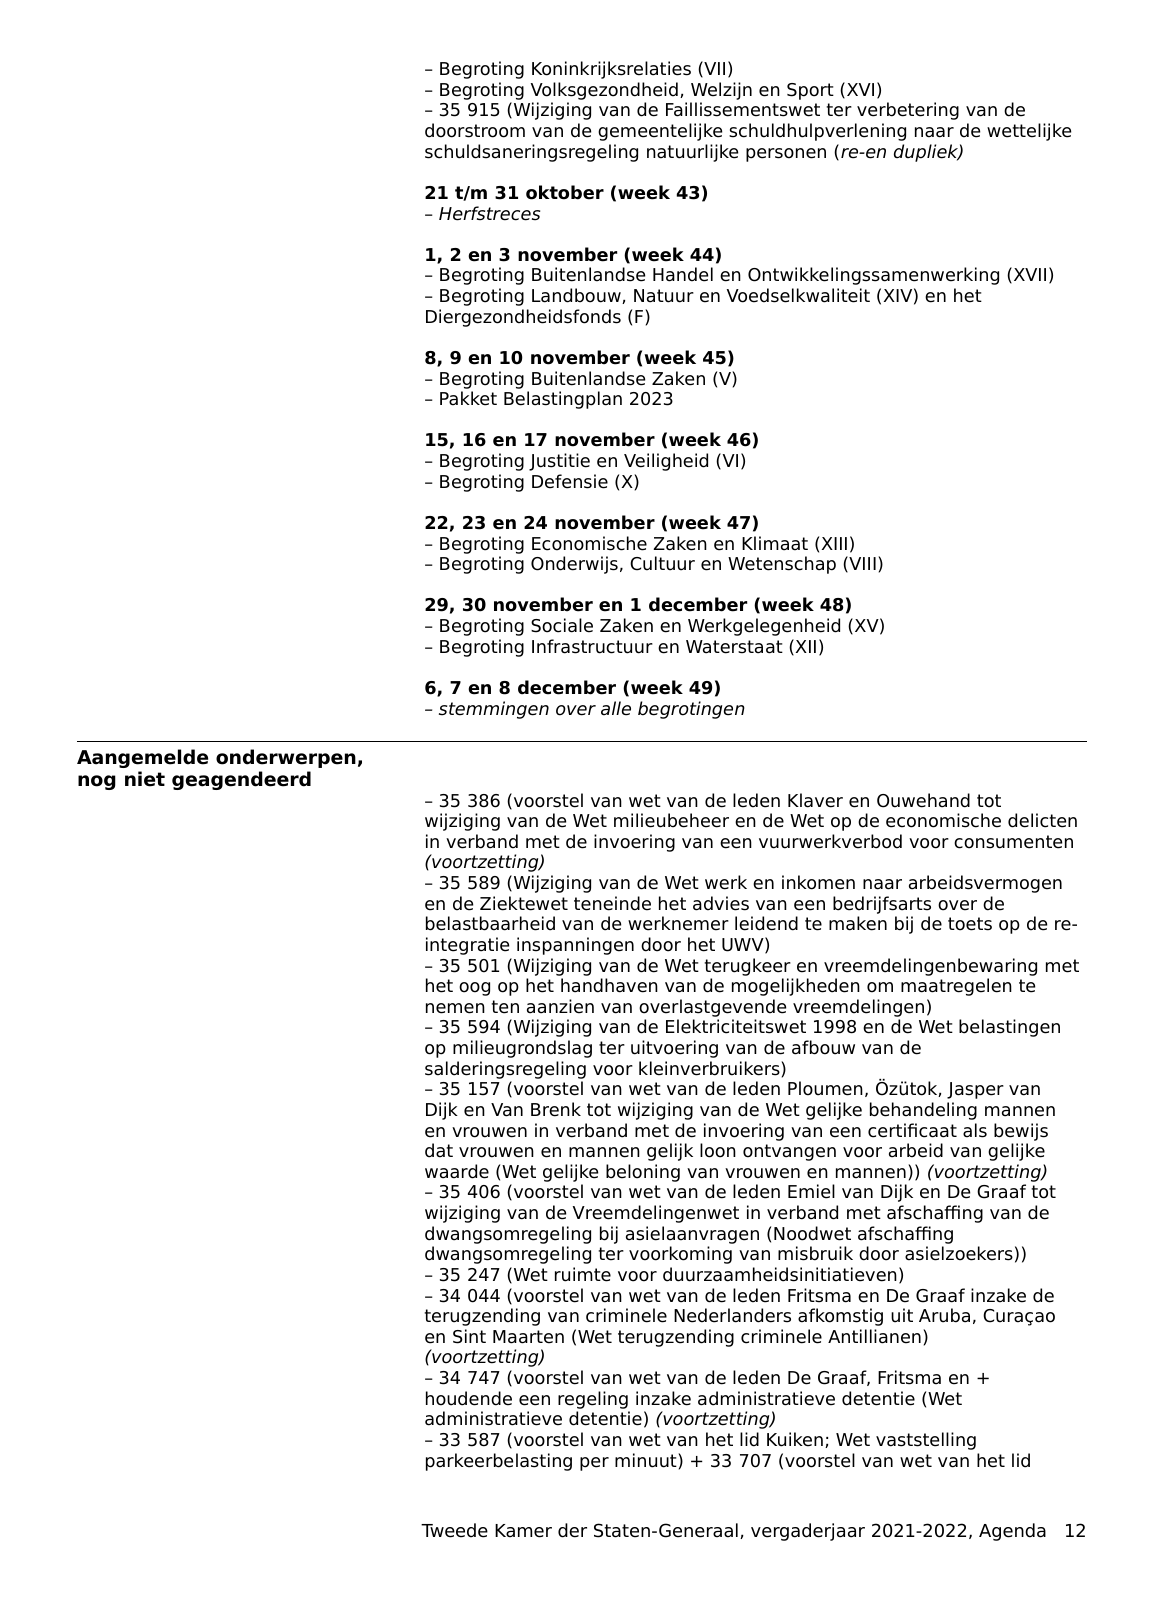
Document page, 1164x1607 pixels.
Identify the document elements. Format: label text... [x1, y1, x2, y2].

table_cell [401, 430, 418, 451]
table_cell [77, 265, 401, 286]
table_cell 22, 23 en 24 november (week 47) [418, 513, 1087, 533]
table_cell [401, 245, 418, 265]
table_cell [401, 472, 418, 492]
table_cell [77, 1286, 401, 1347]
table_cell – Pakket Belastingplan 2023 [418, 389, 1087, 410]
table_cell [77, 1265, 401, 1286]
table_cell [77, 513, 401, 533]
table_cell [401, 204, 418, 224]
table_cell – Begroting Onderwijs, Cultuur en Wetenschap (VIII) [418, 554, 1087, 575]
table_cell [401, 100, 418, 162]
table_cell [401, 1183, 418, 1265]
table_cell [401, 678, 418, 698]
table_cell [401, 699, 418, 719]
table_cell – Begroting Volksgezondheid, Welzijn en Sport (XVI) [418, 80, 1087, 100]
table_cell [77, 389, 401, 410]
table_cell [418, 162, 1087, 183]
table_cell [77, 492, 401, 513]
table_cell [401, 1018, 418, 1079]
table_cell – 35 406 (voorstel van wet van de leden Emiel van Dijk en De Graaf tot wijziging van de Vreemdelingenwet in verband met afschaffing van de dwangsomregeling bij asielaanvragen (Noodwet afschaffing dwangsomregeling ter voorkoming van misbruik door asielzoekers)) [418, 1183, 1087, 1265]
table_cell 15, 16 en 17 november (week 46) [418, 430, 1087, 451]
table_cell [401, 1368, 418, 1430]
table_cell 21 t/m 31 oktober (week 43) [418, 183, 1087, 203]
table_cell [77, 472, 401, 492]
table_cell [77, 1348, 401, 1368]
table_cell [401, 492, 418, 513]
table_cell – stemmingen over alle begrotingen [418, 699, 1087, 719]
table_cell – Begroting Defensie (X) [418, 472, 1087, 492]
table_cell [401, 410, 418, 430]
table_cell [401, 80, 418, 100]
table_cell [401, 389, 418, 410]
table_cell [401, 1348, 418, 1368]
table_cell – 35 589 (Wijziging van de Wet werk en inkomen naar arbeidsvermogen en de Ziektewet teneinde het advies van een bedrijfsarts over de belastbaarheid van de werknemer leidend te maken bij de toets op de re-integratie inspanningen door het UWV) [418, 873, 1087, 956]
table_cell [401, 286, 418, 327]
table_cell [77, 637, 401, 657]
table_cell [77, 80, 401, 100]
table_cell – Herfstreces [418, 204, 1087, 224]
table_cell [77, 554, 401, 575]
table_cell – 34 747 (voorstel van wet van de leden De Graaf, Fritsma en + houdende een regeling inzake administratieve detentie (Wet administratieve detentie) (voortzetting) [418, 1368, 1087, 1430]
table_cell [418, 575, 1087, 595]
table_cell [401, 791, 418, 873]
table_cell 6, 7 en 8 december (week 49) [418, 678, 1087, 698]
table_cell [401, 616, 418, 637]
table_cell [77, 1079, 401, 1182]
table_cell [77, 204, 401, 224]
table_cell [401, 513, 418, 533]
table_cell 8, 9 en 10 november (week 45) [418, 348, 1087, 368]
table_cell [401, 224, 418, 245]
table_cell [401, 451, 418, 472]
table_cell [401, 956, 418, 1017]
table_cell 1, 2 en 3 november (week 44) [418, 245, 1087, 265]
table_cell – Begroting Landbouw, Natuur en Voedselkwaliteit (XIV) en het Diergezondheidsfonds (F) [418, 286, 1087, 327]
table_cell [418, 492, 1087, 513]
table_cell [401, 369, 418, 389]
table_cell [77, 534, 401, 554]
table_cell [401, 327, 418, 348]
table_cell [77, 1183, 401, 1265]
table_cell [401, 348, 418, 368]
table_cell [77, 699, 401, 719]
table_cell [77, 245, 401, 265]
table_header [418, 742, 1087, 791]
table_cell – 35 501 (Wijziging van de Wet terugkeer en vreemdelingenbewaring met het oog op het handhaven van de mogelijkheden om maatregelen te nemen ten aanzien van overlastgevende vreemdelingen) [418, 956, 1087, 1017]
table_cell [77, 451, 401, 472]
table_cell – Begroting Justitie en Veiligheid (VI) [418, 451, 1087, 472]
table_cell 29, 30 november en 1 december (week 48) [418, 595, 1087, 616]
table_cell [401, 1079, 418, 1182]
table_cell [77, 224, 401, 245]
table_cell [401, 162, 418, 183]
table_cell [77, 616, 401, 637]
table_cell [77, 430, 401, 451]
table_cell [401, 1430, 418, 1471]
table_cell [77, 183, 401, 203]
table_cell [401, 534, 418, 554]
table_cell – 35 386 (voorstel van wet van de leden Klaver en Ouwehand tot wijziging van de Wet milieubeheer en de Wet op de economische delicten in verband met de invoering van een vuurwerkverbod voor consumenten (voortzetting) [418, 791, 1087, 873]
table_cell [77, 1018, 401, 1079]
table_cell [401, 183, 418, 203]
table_cell [77, 327, 401, 348]
table_cell [401, 595, 418, 616]
table_cell – Begroting Buitenlandse Handel en Ontwikkelingssamenwerking (XVII) [418, 265, 1087, 286]
table_cell – Begroting Infrastructuur en Waterstaat (XII) [418, 637, 1087, 657]
table_cell [77, 369, 401, 389]
table_cell [77, 1430, 401, 1471]
table_cell [77, 956, 401, 1017]
table_cell – 35 594 (Wijziging van de Elektriciteitswet 1998 en de Wet belastingen op milieugrondslag ter uitvoering van de afbouw van de salderingsregeling voor kleinverbruikers) [418, 1018, 1087, 1079]
table_cell [418, 657, 1087, 678]
table_cell [77, 59, 401, 80]
table_cell [77, 100, 401, 162]
table_cell [77, 286, 401, 327]
table_cell [401, 265, 418, 286]
table_cell [401, 59, 418, 80]
table_cell (voortzetting) [418, 1348, 1087, 1368]
table_cell [77, 595, 401, 616]
table_cell [77, 162, 401, 183]
table_cell – 35 157 (voorstel van wet van de leden Ploumen, Özütok, Jasper van Dijk en Van Brenk tot wijziging van de Wet gelijke behandeling mannen en vrouwen in verband met de invoering van een certificaat als bewijs dat vrouwen en mannen gelijk loon ontvangen voor arbeid van gelijke waarde (Wet gelijke beloning van vrouwen en mannen)) (voortzetting) [418, 1079, 1087, 1182]
table_cell [77, 348, 401, 368]
table_cell [401, 1265, 418, 1286]
table_cell [401, 1286, 418, 1347]
table_cell – Begroting Buitenlandse Zaken (V) [418, 369, 1087, 389]
table_cell [77, 791, 401, 873]
table_cell – 33 587 (voorstel van wet van het lid Kuiken; Wet vaststelling parkeerbelasting per minuut) + 33 707 (voorstel van wet van het lid [418, 1430, 1087, 1471]
table_cell – 35 247 (Wet ruimte voor duurzaamheidsinitiatieven) [418, 1265, 1087, 1286]
table_cell – Begroting Sociale Zaken en Werkgelegenheid (XV) [418, 616, 1087, 637]
table_cell – 34 044 (voorstel van wet van de leden Fritsma en De Graaf inzake de terugzending van criminele Nederlanders afkomstig uit Aruba, Curaçao en Sint Maarten (Wet terugzending criminele Antillianen) [418, 1286, 1087, 1347]
table_header [401, 742, 418, 791]
table_cell [401, 873, 418, 956]
table_cell – Begroting Economische Zaken en Klimaat (XIII) [418, 534, 1087, 554]
table_header Aangemelde onderwerpen, nog niet geagendeerd [77, 742, 401, 791]
table_cell [401, 554, 418, 575]
table_cell [77, 575, 401, 595]
table_cell – 35 915 (Wijziging van de Faillissementswet ter verbetering van de doorstroom van de gemeentelijke schuldhulpverlening naar de wettelijke schuldsaneringsregeling natuurlijke personen (re-en dupliek) [418, 100, 1087, 162]
table_cell – Begroting Koninkrijksrelaties (VII) [418, 59, 1087, 80]
table_cell [418, 224, 1087, 245]
table_cell [401, 657, 418, 678]
table_cell [77, 657, 401, 678]
table_cell [418, 410, 1087, 430]
table_cell [418, 327, 1087, 348]
table_cell [401, 575, 418, 595]
table_cell [77, 1368, 401, 1430]
table_cell [77, 678, 401, 698]
table_cell [401, 637, 418, 657]
table_cell [77, 410, 401, 430]
table_cell [77, 873, 401, 956]
